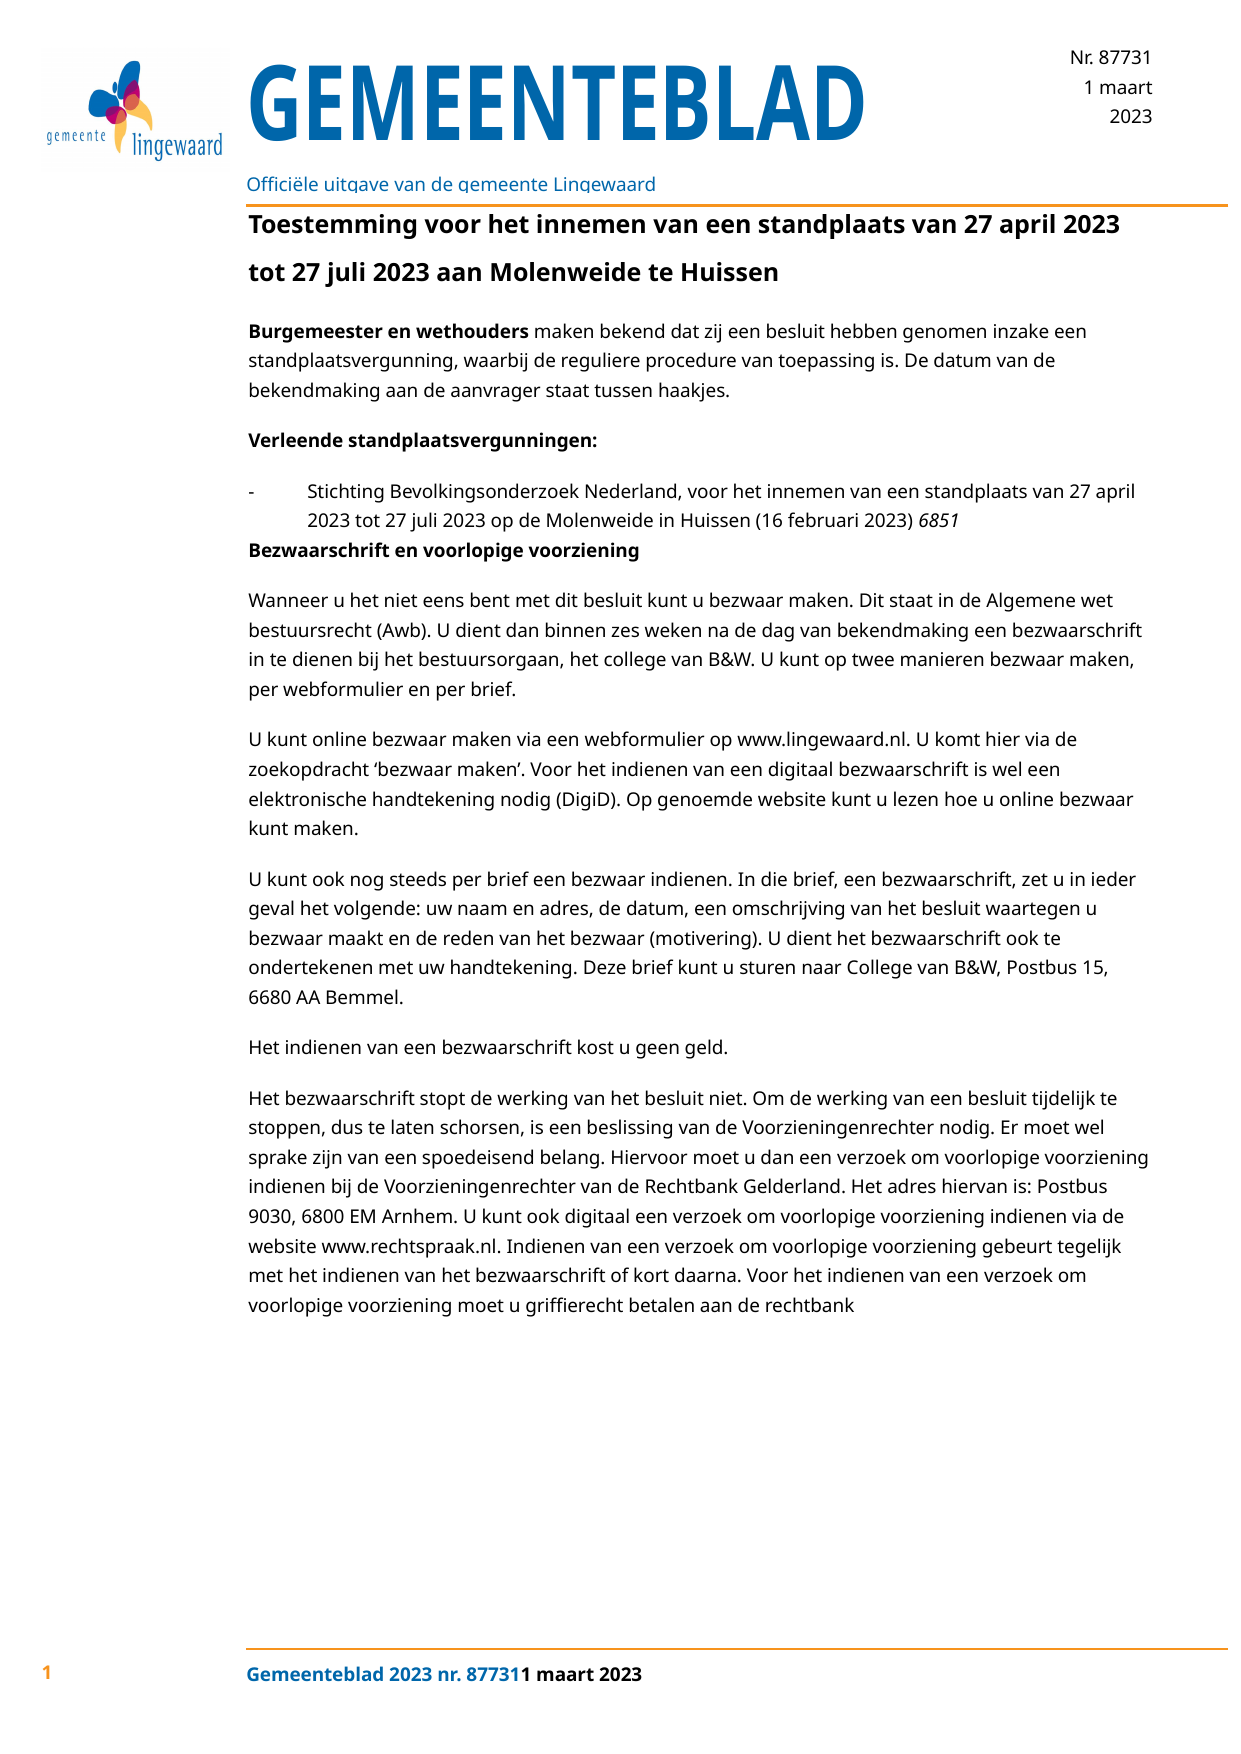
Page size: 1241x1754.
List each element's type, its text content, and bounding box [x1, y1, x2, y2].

text Toestemming voor het innemen van een standplaats van 27 april 2023 tot 27 juli 2023 aan Molenweide te Huissen [248, 207, 1152, 288]
text U kunt online bezwaar maken via een webformulier op www.lingewaard.nl. U komt hier via de zoekopdracht ‘bezwaar maken’. Voor het indienen van een digitaal bezwaarschrift is wel een elektronische handtekening nodig (DigiD). Op genoemde website kunt u lezen hoe u online bezwaar kunt maken. [248, 727, 1152, 841]
list Stichting Bevolkingsonderzoek Nederland, voor het innemen van een standplaats van 27 april 2023 tot 27 juli 2023 op de Molenweide in Huissen (16 februari 2023) 6851 [248, 478, 1152, 533]
text Verleende standplaatsvergunningen: [248, 427, 1152, 453]
picture [41, 47, 231, 172]
text Wanneer u het niet eens bent met dit besluit kunt u bezwaar maken. Dit staat in de Algemene wet bestuursrecht (Awb). U dient dan binnen zes weken na de dag van bekendmaking een bezwaarschrift in te dienen bij het bestuursorgaan, het college van B&W. U kunt op twee manieren bezwaar maken, per webformulier en per brief. [248, 587, 1152, 702]
text Bezwaarschrift en voorlopige voorziening [248, 537, 1152, 563]
text Het indienen van een bezwaarschrift kost u geen geld. [248, 1034, 1152, 1060]
text Het bezwaarschrift stopt de werking van het besluit niet. Om de werking van een besluit tijdelijk te stoppen, dus te laten schorsen, is een beslissing van de Voorzieningenrechter nodig. Er moet wel sprake zijn van een spoedeisend belang. Hiervoor moet u dan een verzoek om voorlopige voorziening indienen bij de Voorzieningenrechter van de Rechtbank Gelderland. Het adres hiervan is: Postbus 9030, 6800 EM Arnhem. U kunt ook digitaal een verzoek om voorlopige voorziening indienen via de website www.rechtspraak.nl. Indienen van een verzoek om voorlopige voorziening gebeurt tegelijk met het indienen van het bezwaarschrift of kort daarna. Voor het indienen van een verzoek om voorlopige voorziening moet u griffierecht betalen aan de rechtbank [248, 1085, 1152, 1318]
text Burgemeester en wethouders maken bekend dat zij een besluit hebben genomen inzake een standplaatsvergunning, waarbij de reguliere procedure van toepassing is. De datum van de bekendmaking aan de aanvrager staat tussen haakjes. [248, 318, 1152, 403]
text U kunt ook nog steeds per brief een bezwaar indienen. In die brief, een bezwaarschrift, zet u in ieder geval het volgende: uw naam en adres, de datum, een omschrijving van het besluit waartegen u bezwaar maakt en de reden van het bezwaar (motivering). U dient het bezwaarschrift ook te ondertekenen met uw handtekening. Deze brief kunt u sturen naar College van B&W, Postbus 15, 6680 AA Bemmel. [248, 866, 1152, 1010]
